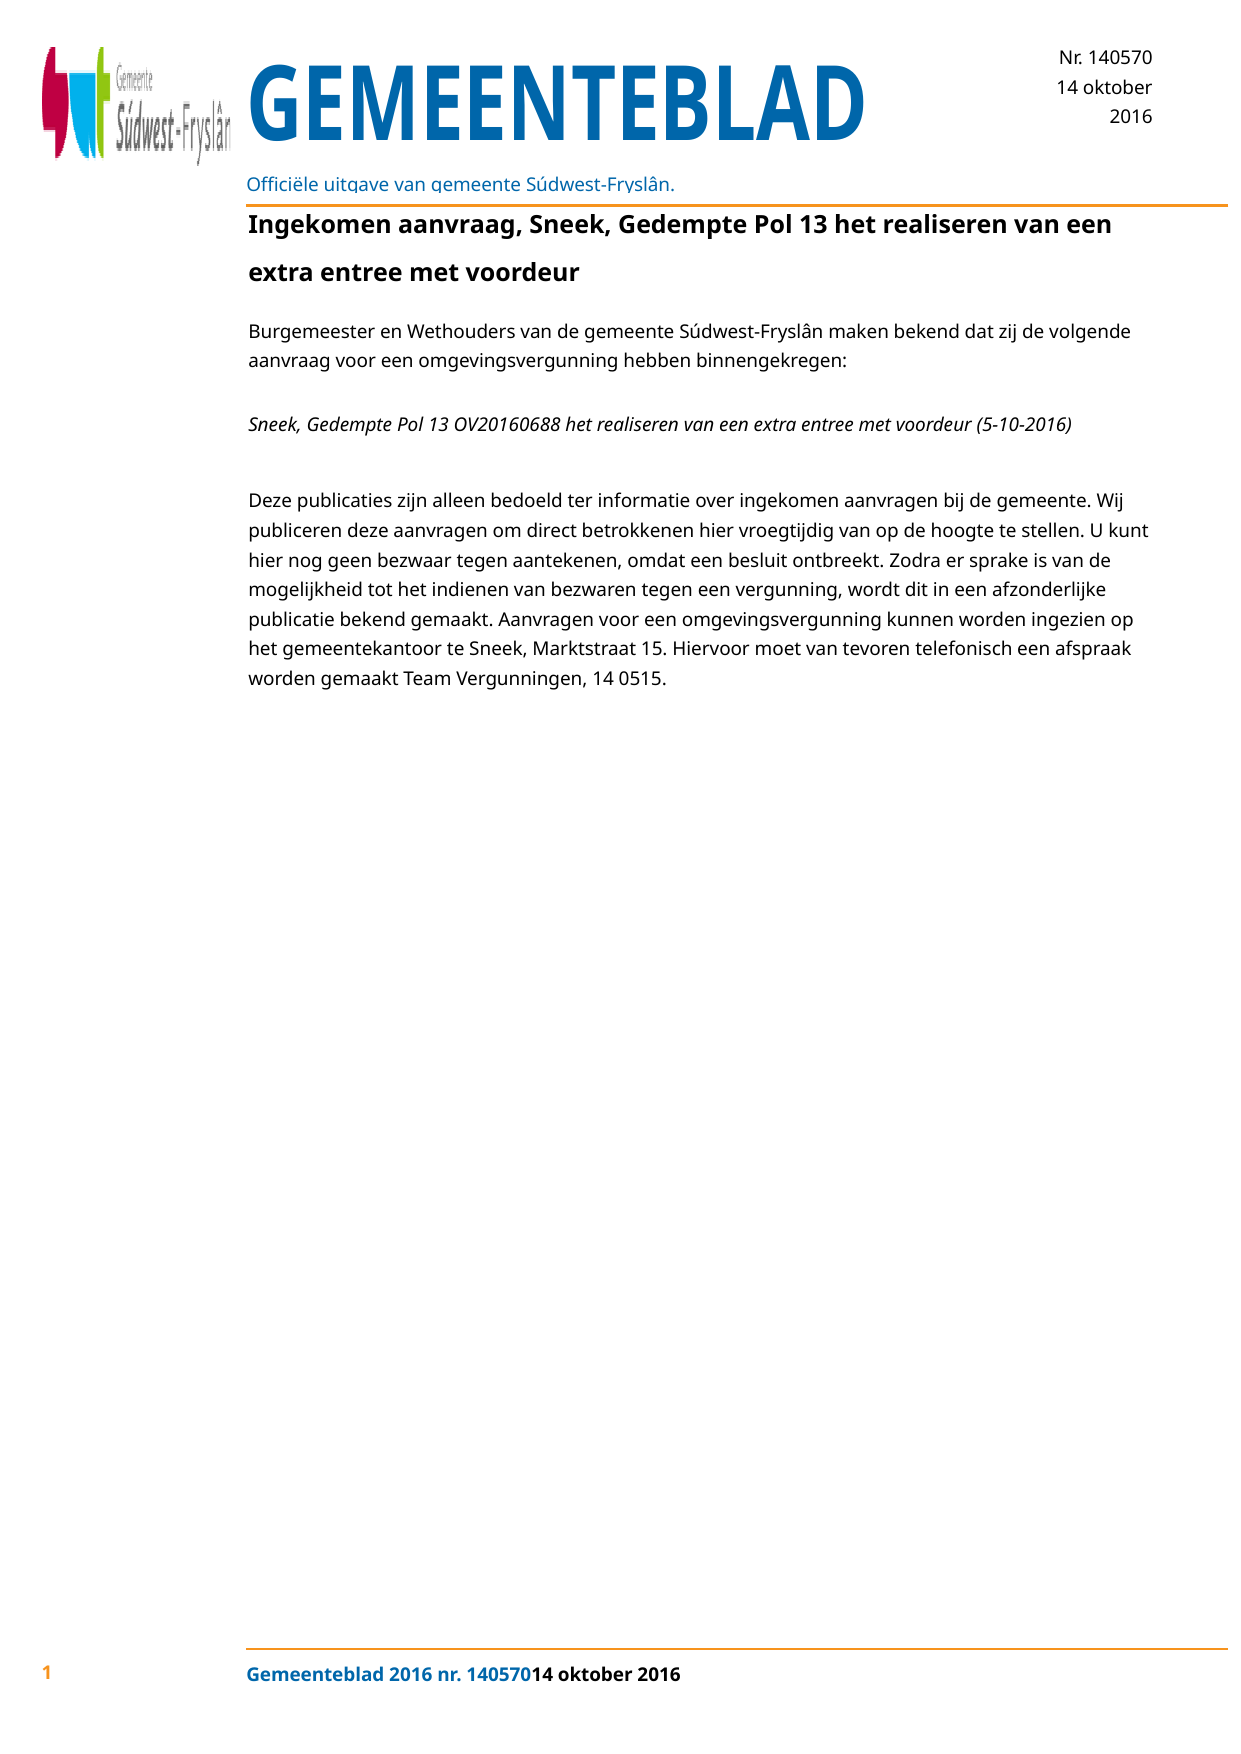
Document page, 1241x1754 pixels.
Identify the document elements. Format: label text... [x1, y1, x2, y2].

text Deze publicaties zijn alleen bedoeld ter informatie over ingekomen aanvragen bij de gemeente. Wij publiceren deze aanvragen om direct betrokkenen hier vroegtijdig van op de hoogte te stellen. U kunt hier nog geen bezwaar tegen aantekenen, omdat een besluit ontbreekt. Zodra er sprake is van de mogelijkheid tot het indienen van bezwaren tegen een vergunning, wordt dit in een afzonderlijke publicatie bekend gemaakt. Aanvragen voor een omgevingsvergunning kunnen worden ingezien op het gemeentekantoor te Sneek, Marktstraat 15. Hiervoor moet van tevoren telefonisch een afspraak worden gemaakt Team Vergunningen, 14 0515. [248, 488, 1152, 691]
picture [41, 47, 231, 172]
text Sneek, Gedempte Pol 13 OV20160688 het realiseren van een extra entree met voordeur (5-10-2016) [248, 411, 1152, 437]
text Burgemeester en Wethouders van de gemeente Súdwest-Fryslân maken bekend dat zij de volgende aanvraag voor een omgevingsvergunning hebben binnengekregen: [248, 318, 1152, 373]
text Ingekomen aanvraag, Sneek, Gedempte Pol 13 het realiseren van een extra entree met voordeur [248, 207, 1152, 288]
